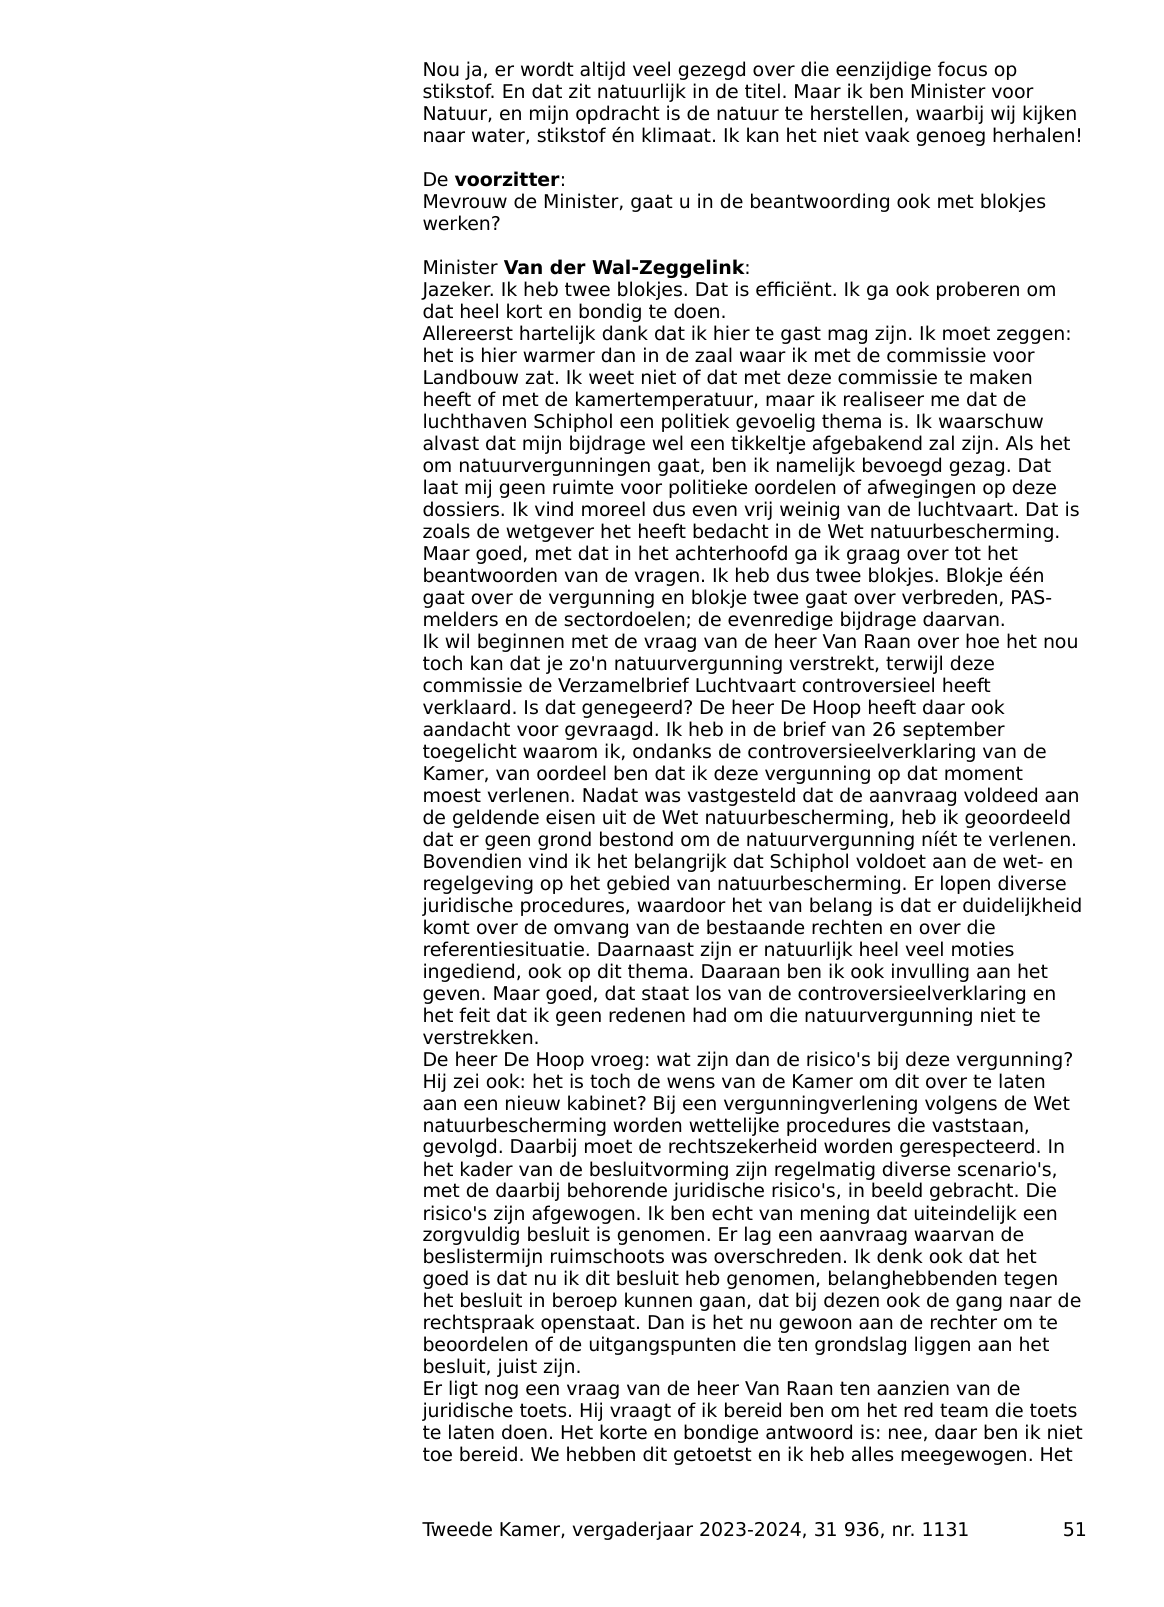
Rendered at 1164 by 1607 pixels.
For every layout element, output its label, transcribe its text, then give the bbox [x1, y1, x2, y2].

text Er ligt nog een vraag van de heer Van Raan ten aanzien van de juridische toets. Hij vraagt of ik bereid ben om het red team die toets te laten doen. Het korte en bondige antwoord is: nee, daar ben ik niet toe bereid. We hebben dit getoetst en ik heb alles meegewogen. Het [422, 1378, 1087, 1466]
text De voorzitter: [422, 169, 1087, 191]
text Minister Van der Wal-Zeggelink: [422, 257, 1087, 279]
text De heer De Hoop vroeg: wat zijn dan de risico's bij deze vergunning? Hij zei ook: het is toch de wens van de Kamer om dit over te laten aan een nieuw kabinet? Bij een vergunningverlening volgens de Wet natuurbescherming worden wettelijke procedures die vaststaan, gevolgd. Daarbij moet de rechtszekerheid worden gerespecteerd. In het kader van de besluitvorming zijn regelmatig diverse scenario's, met de daarbij behorende juridische risico's, in beeld gebracht. Die risico's zijn afgewogen. Ik ben echt van mening dat uiteindelijk een zorgvuldig besluit is genomen. Er lag een aanvraag waarvan de beslistermijn ruimschoots was overschreden. Ik denk ook dat het goed is dat nu ik dit besluit heb genomen, belanghebbenden tegen het besluit in beroep kunnen gaan, dat bij dezen ook de gang naar de rechtspraak openstaat. Dan is het nu gewoon aan de rechter om te beoordelen of de uitgangspunten die ten grondslag liggen aan het besluit, juist zijn. [422, 1048, 1087, 1378]
text Nou ja, er wordt altijd veel gezegd over die eenzijdige focus op stikstof. En dat zit natuurlijk in de titel. Maar ik ben Minister voor Natuur, en mijn opdracht is de natuur te herstellen, waarbij wij kijken naar water, stikstof én klimaat. Ik kan het niet vaak genoeg herhalen! [422, 59, 1087, 147]
text Allereerst hartelijk dank dat ik hier te gast mag zijn. Ik moet zeggen: het is hier warmer dan in de zaal waar ik met de commissie voor Landbouw zat. Ik weet niet of dat met deze commissie te maken heeft of met de kamertemperatuur, maar ik realiseer me dat de luchthaven Schiphol een politiek gevoelig thema is. Ik waarschuw alvast dat mijn bijdrage wel een tikkeltje afgebakend zal zijn. Als het om natuurvergunningen gaat, ben ik namelijk bevoegd gezag. Dat laat mij geen ruimte voor politieke oordelen of afwegingen op deze dossiers. Ik vind moreel dus even vrij weinig van de luchtvaart. Dat is zoals de wetgever het heeft bedacht in de Wet natuurbescherming. Maar goed, met dat in het achterhoofd ga ik graag over tot het beantwoorden van de vragen. Ik heb dus twee blokjes. Blokje één gaat over de vergunning en blokje twee gaat over verbreden, PAS-melders en de sectordoelen; de evenredige bijdrage daarvan. [422, 323, 1087, 631]
text Ik wil beginnen met de vraag van de heer Van Raan over hoe het nou toch kan dat je zo'n natuurvergunning verstrekt, terwijl deze commissie de Verzamelbrief Luchtvaart controversieel heeft verklaard. Is dat genegeerd? De heer De Hoop heeft daar ook aandacht voor gevraagd. Ik heb in de brief van 26 september toegelicht waarom ik, ondanks de controversieelverklaring van de Kamer, van oordeel ben dat ik deze vergunning op dat moment moest verlenen. Nadat was vastgesteld dat de aanvraag voldeed aan de geldende eisen uit de Wet natuurbescherming, heb ik geoordeeld dat er geen grond bestond om de natuurvergunning níét te verlenen. Bovendien vind ik het belangrijk dat Schiphol voldoet aan de wet- en regelgeving op het gebied van natuurbescherming. Er lopen diverse juridische procedures, waardoor het van belang is dat er duidelijkheid komt over de omvang van de bestaande rechten en over die referentiesituatie. Daarnaast zijn er natuurlijk heel veel moties ingediend, ook op dit thema. Daaraan ben ik ook invulling aan het geven. Maar goed, dat staat los van de controversieelverklaring en het feit dat ik geen redenen had om die natuurvergunning niet te verstrekken. [422, 631, 1087, 1048]
text Mevrouw de Minister, gaat u in de beantwoording ook met blokjes werken? [422, 191, 1087, 235]
text Jazeker. Ik heb twee blokjes. Dat is efficiënt. Ik ga ook proberen om dat heel kort en bondig te doen. [422, 279, 1087, 323]
